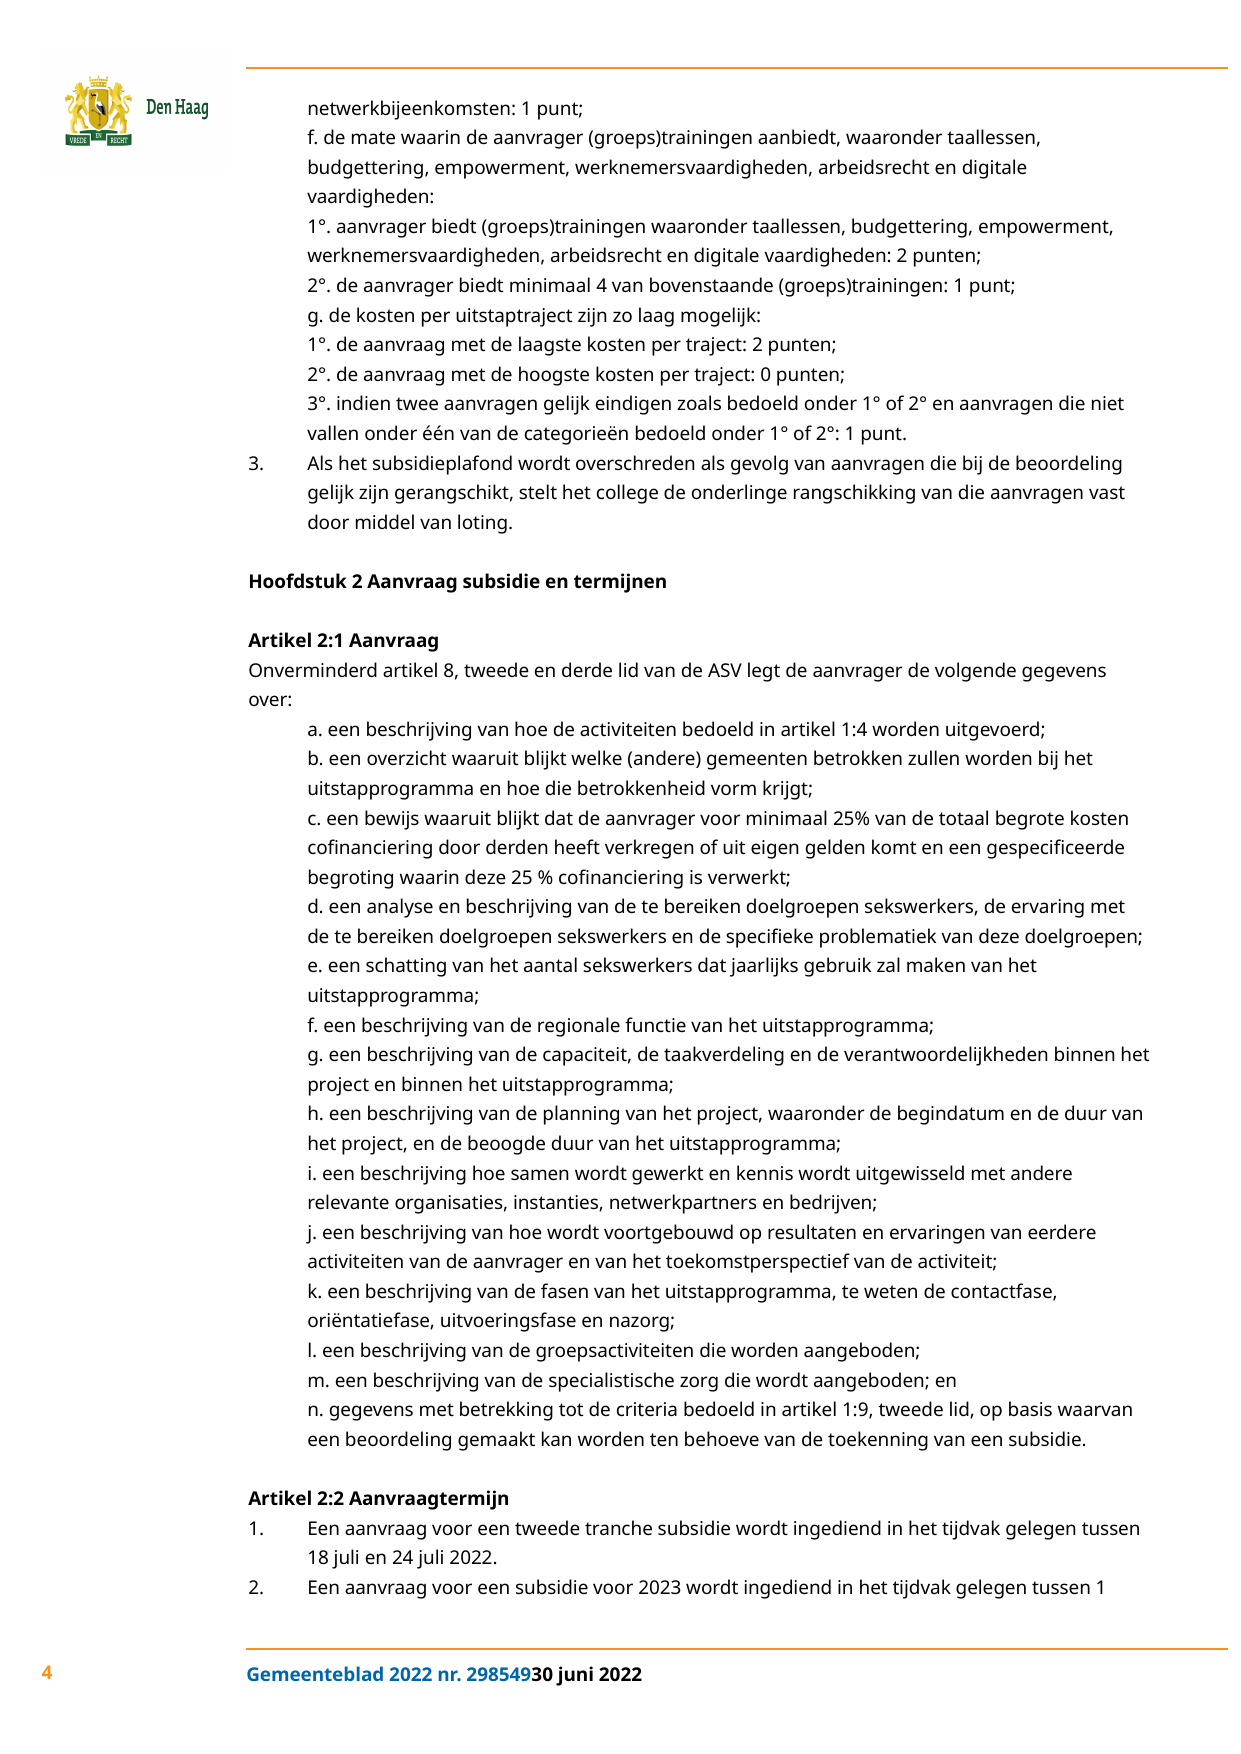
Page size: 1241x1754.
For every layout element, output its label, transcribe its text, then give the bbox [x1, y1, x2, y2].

list g. de kosten per uitstaptraject zijn zo laag mogelijk: [248, 302, 1152, 328]
list i. een beschrijving hoe samen wordt gewerkt en kennis wordt uitgewisseld met andere relevante organisaties, instanties, netwerkpartners en bedrijven; [248, 1160, 1152, 1215]
list Een aanvraag voor een tweede tranche subsidie wordt ingediend in het tijdvak gelegen tussen 18 juli en 24 juli 2022. [248, 1515, 1152, 1570]
list a. een beschrijving van hoe de activiteiten bedoeld in artikel 1:4 worden uitgevoerd; [248, 716, 1152, 742]
list h. een beschrijving van de planning van het project, waaronder de begindatum en de duur van het project, en de beoogde duur van het uitstapprogramma; [248, 1101, 1152, 1156]
list g. een beschrijving van de capaciteit, de taakverdeling en de verantwoordelijkheden binnen het project en binnen het uitstapprogramma; [248, 1041, 1152, 1097]
list b. een overzicht waaruit blijkt welke (andere) gemeenten betrokken zullen worden bij het uitstapprogramma en hoe die betrokkenheid vorm krijgt; [248, 746, 1152, 801]
list f. de mate waarin de aanvrager (groeps)trainingen aanbiedt, waaronder taallessen, budgettering, empowerment, werknemersvaardigheden, arbeidsrecht en digitale vaardigheden: [248, 124, 1152, 209]
picture [41, 47, 231, 172]
list 2°. de aanvrager biedt minimaal 4 van bovenstaande (groeps)trainingen: 1 punt; [248, 272, 1152, 298]
list n. gegevens met betrekking tot de criteria bedoeld in artikel 1:9, tweede lid, op basis waarvan een beoordeling gemaakt kan worden ten behoeve van de toekenning van een subsidie. [248, 1396, 1152, 1452]
list e. een schatting van het aantal sekswerkers dat jaarlijks gebruik zal maken van het uitstapprogramma; [248, 953, 1152, 1008]
list 2°. de aanvraag met de hoogste kosten per traject: 0 punten; [248, 361, 1152, 387]
list netwerkbijeenkomsten: 1 punt; [248, 95, 1152, 121]
list 3°. indien twee aanvragen gelijk eindigen zoals bedoeld onder 1° of 2° en aanvragen die niet vallen onder één van de categorieën bedoeld onder 1° of 2°: 1 punt. [248, 391, 1152, 446]
text Artikel 2:1 Aanvraag [248, 627, 1152, 653]
list 1°. aanvrager biedt (groeps)trainingen waaronder taallessen, budgettering, empowerment, werknemersvaardigheden, arbeidsrecht en digitale vaardigheden: 2 punten; [248, 213, 1152, 268]
list f. een beschrijving van de regionale functie van het uitstapprogramma; [248, 1012, 1152, 1038]
list k. een beschrijving van de fasen van het uitstapprogramma, te weten de contactfase, oriëntatiefase, uitvoeringsfase en nazorg; [248, 1278, 1152, 1333]
text Artikel 2:2 Aanvraagtermijn [248, 1485, 1152, 1511]
text Hoofdstuk 2 Aanvraag subsidie en termijnen [248, 568, 1152, 594]
list m. een beschrijving van de specialistische zorg die wordt aangeboden; en [248, 1367, 1152, 1393]
text Onverminderd artikel 8, tweede en derde lid van de ASV legt de aanvrager de volgende gegevens over: [248, 657, 1152, 712]
list c. een bewijs waaruit blijkt dat de aanvrager voor minimaal 25% van de totaal begrote kosten cofinanciering door derden heeft verkregen of uit eigen gelden komt en een gespecificeerde begroting waarin deze 25 % cofinanciering is verwerkt; [248, 805, 1152, 890]
list j. een beschrijving van hoe wordt voortgebouwd op resultaten en ervaringen van eerdere activiteiten van de aanvrager en van het toekomstperspectief van de activiteit; [248, 1219, 1152, 1274]
list Als het subsidieplafond wordt overschreden als gevolg van aanvragen die bij de beoordeling gelijk zijn gerangschikt, stelt het college de onderlinge rangschikking van die aanvragen vast door middel van loting. [248, 450, 1152, 535]
list 1°. de aanvraag met de laagste kosten per traject: 2 punten; [248, 331, 1152, 357]
list Een aanvraag voor een subsidie voor 2023 wordt ingediend in het tijdvak gelegen tussen 1 [248, 1574, 1152, 1600]
list d. een analyse en beschrijving van de te bereiken doelgroepen sekswerkers, de ervaring met de te bereiken doelgroepen sekswerkers en de specifieke problematiek van deze doelgroepen; [248, 893, 1152, 949]
list l. een beschrijving van de groepsactiviteiten die worden aangeboden; [248, 1337, 1152, 1363]
